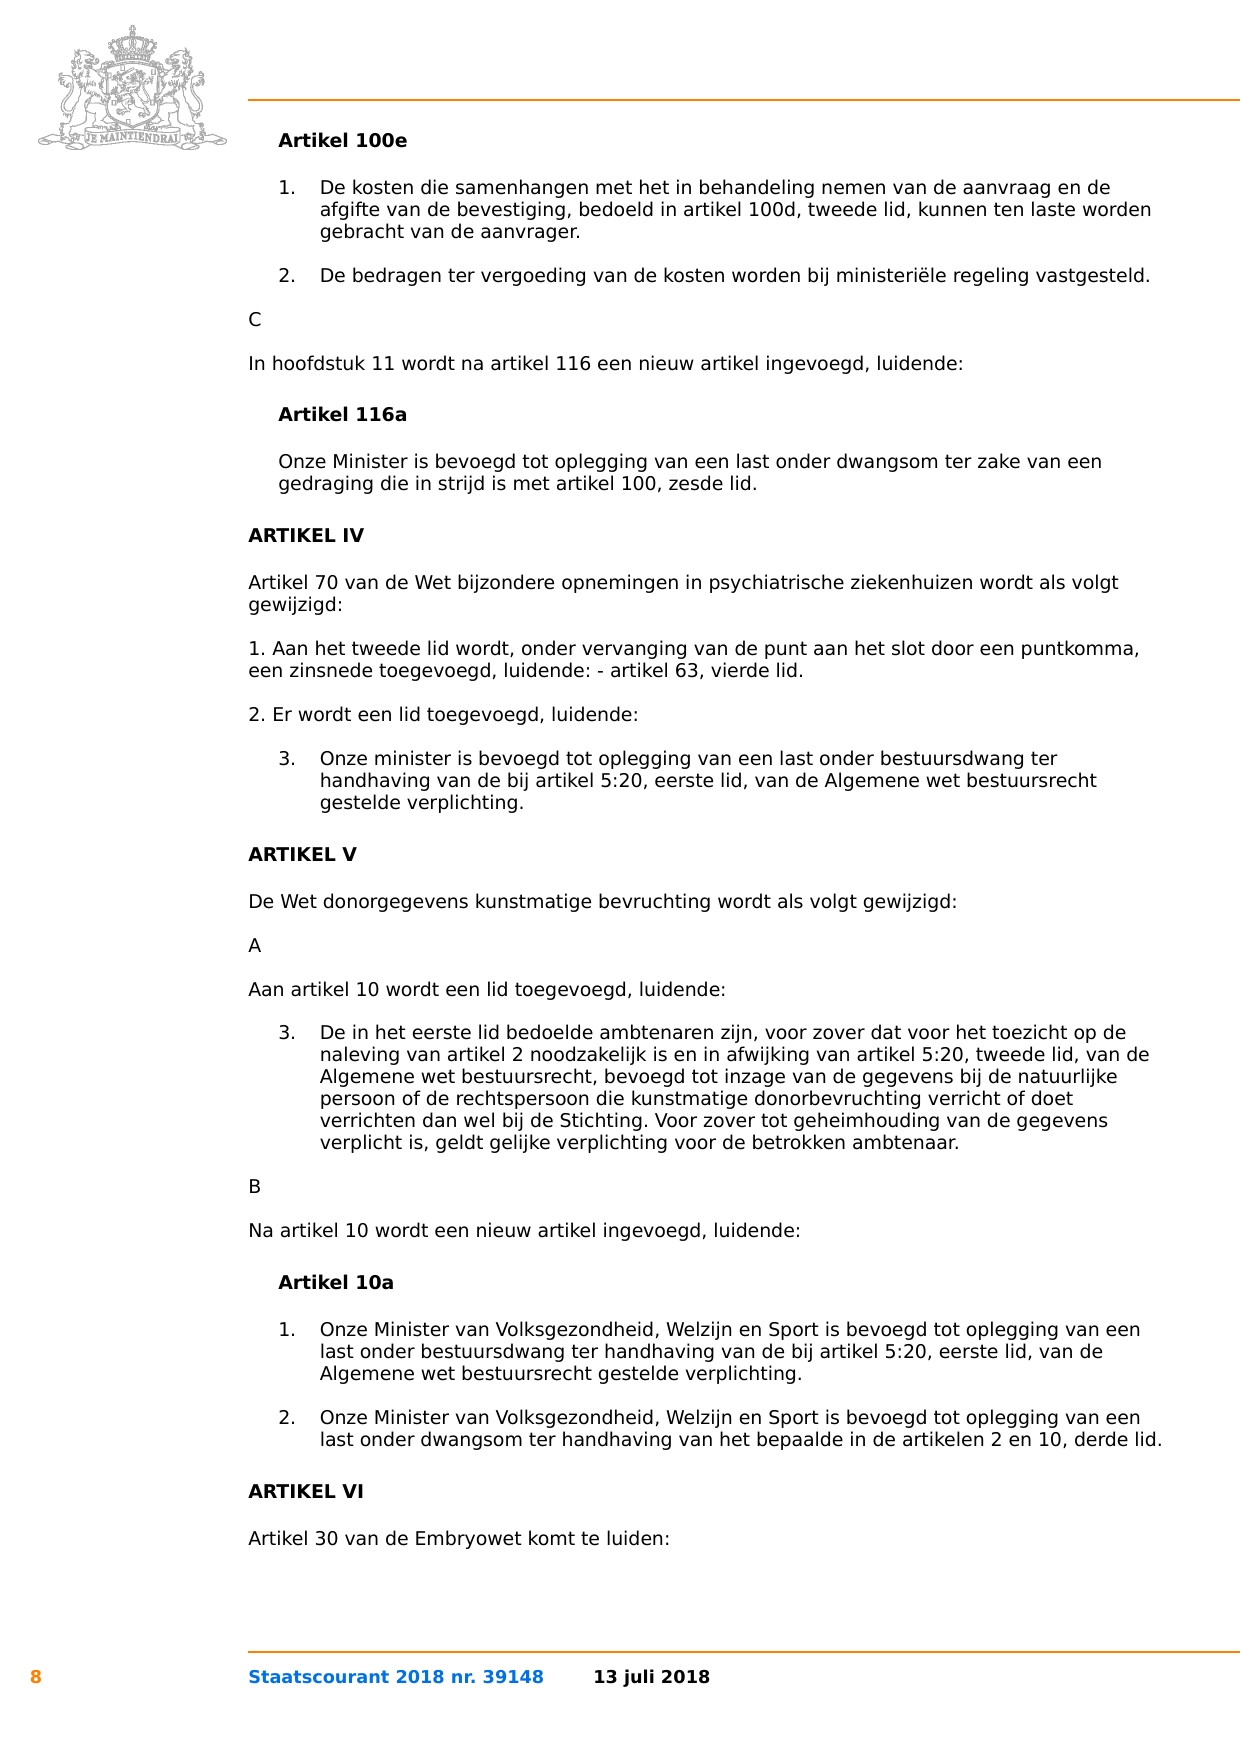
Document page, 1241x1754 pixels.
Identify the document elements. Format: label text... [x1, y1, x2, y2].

subtitle ARTIKEL IV [248, 525, 1163, 547]
text 2. Onze Minister van Volksgezondheid, Welzijn en Sport is bevoegd tot oplegging van een last onder dwangsom ter handhaving van het bepaalde in de artikelen 2 en 10, derde lid. [278, 1407, 1163, 1451]
text 1. Aan het tweede lid wordt, onder vervanging van de punt aan het slot door een puntkomma, een zinsnede toegevoegd, luidende: - artikel 63, vierde lid. [248, 638, 1163, 682]
subtitle Artikel 100e [278, 130, 1163, 152]
subtitle ARTIKEL VI [248, 1481, 1163, 1503]
text Artikel 70 van de Wet bijzondere opnemingen in psychiatrische ziekenhuizen wordt als volgt gewijzigd: [248, 572, 1163, 616]
text 3. Onze minister is bevoegd tot oplegging van een last onder bestuursdwang ter handhaving van de bij artikel 5:20, eerste lid, van de Algemene wet bestuursrecht gestelde verplichting. [278, 748, 1163, 814]
text In hoofdstuk 11 wordt na artikel 116 een nieuw artikel ingevoegd, luidende: [248, 352, 1163, 374]
text 1. Onze Minister van Volksgezondheid, Welzijn en Sport is bevoegd tot oplegging van een last onder bestuursdwang ter handhaving van de bij artikel 5:20, eerste lid, van de Algemene wet bestuursrecht gestelde verplichting. [278, 1319, 1163, 1385]
text C [248, 308, 1163, 331]
text 2. Er wordt een lid toegevoegd, luidende: [248, 704, 1163, 726]
text Na artikel 10 wordt een nieuw artikel ingevoegd, luidende: [248, 1220, 1163, 1242]
subtitle ARTIKEL V [248, 844, 1163, 866]
text Onze Minister is bevoegd tot oplegging van een last onder dwangsom ter zake van een gedraging die in strijd is met artikel 100, zesde lid. [278, 451, 1163, 495]
text B [248, 1176, 1163, 1198]
subtitle Artikel 10a [278, 1272, 1163, 1294]
text Aan artikel 10 wordt een lid toegevoegd, luidende: [248, 978, 1163, 1000]
text 2. De bedragen ter vergoeding van de kosten worden bij ministeriële regeling vastgesteld. [278, 265, 1163, 287]
text Artikel 30 van de Embryowet komt te luiden: [248, 1528, 1163, 1549]
text 3. De in het eerste lid bedoelde ambtenaren zijn, voor zover dat voor het toezicht op de naleving van artikel 2 noodzakelijk is en in afwijking van artikel 5:20, tweede lid, van de Algemene wet bestuursrecht, bevoegd tot inzage van de gegevens bij de natuurlijke persoon of de rechtspersoon die kunstmatige donorbevruchting verricht of doet verrichten dan wel bij de Stichting. Voor zover tot geheimhouding van de gegevens verplicht is, geldt gelijke verplichting voor de betrokken ambtenaar. [278, 1022, 1163, 1154]
subtitle Artikel 116a [278, 404, 1163, 426]
text 1. De kosten die samenhangen met het in behandeling nemen van de aanvraag en de afgifte van de bevestiging, bedoeld in artikel 100d, tweede lid, kunnen ten laste worden gebracht van de aanvrager. [278, 177, 1163, 243]
text De Wet donorgegevens kunstmatige bevruchting wordt als volgt gewijzigd: [248, 891, 1163, 913]
text A [248, 934, 1163, 957]
picture [38, 25, 227, 150]
